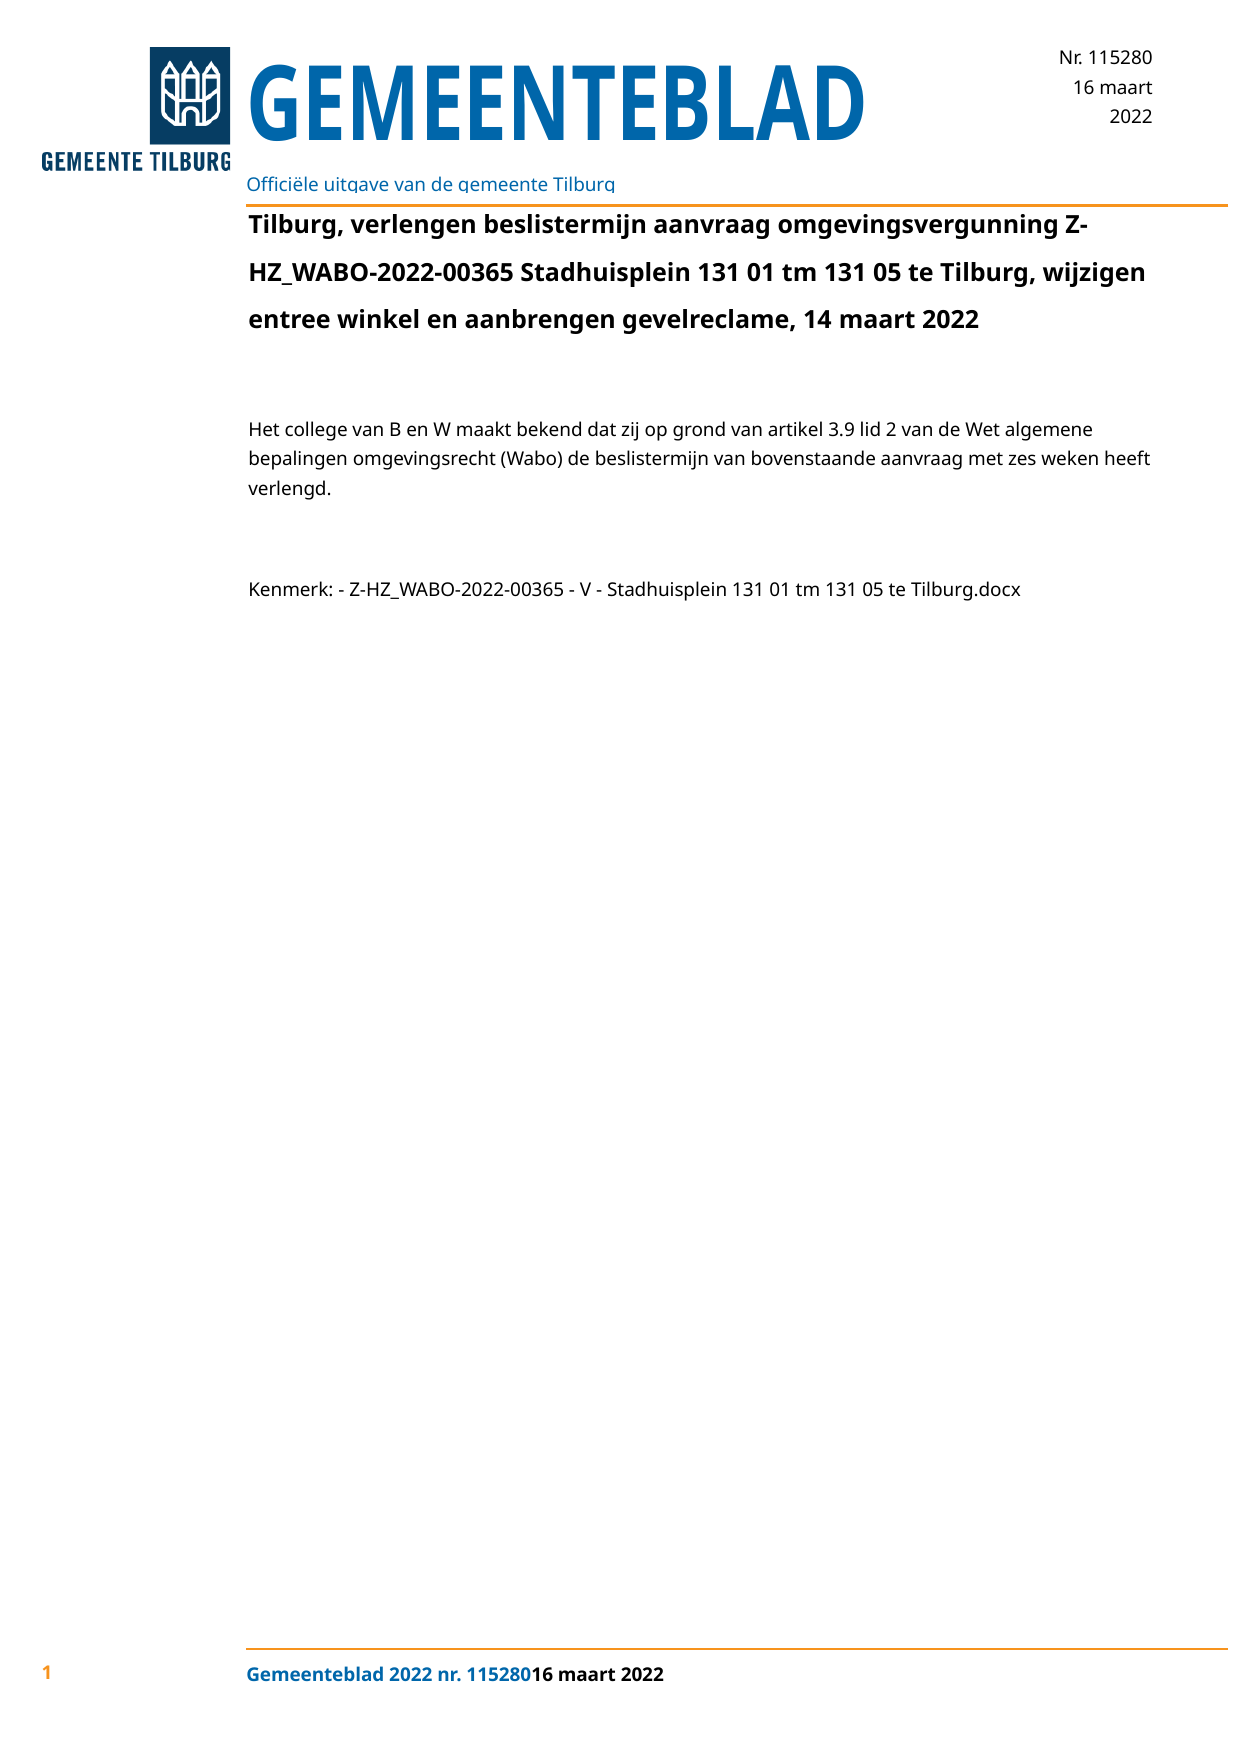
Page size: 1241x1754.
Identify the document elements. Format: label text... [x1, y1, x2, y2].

text Kenmerk: - Z-HZ_WABO-2022-00365 - V - Stadhuisplein 131 01 tm 131 05 te Tilburg.docx [248, 576, 1152, 602]
text Tilburg, verlengen beslistermijn aanvraag omgevingsvergunning Z-HZ_WABO-2022-00365 Stadhuisplein 131 01 tm 131 05 te Tilburg, wijzigen entree winkel en aanbrengen gevelreclame, 14 maart 2022 [248, 207, 1152, 336]
picture [41, 47, 231, 172]
text Het college van B en W maakt bekend dat zij op grond van artikel 3.9 lid 2 van de Wet algemene bepalingen omgevingsrecht (Wabo) de beslistermijn van bovenstaande aanvraag met zes weken heeft verlengd. [248, 416, 1152, 501]
